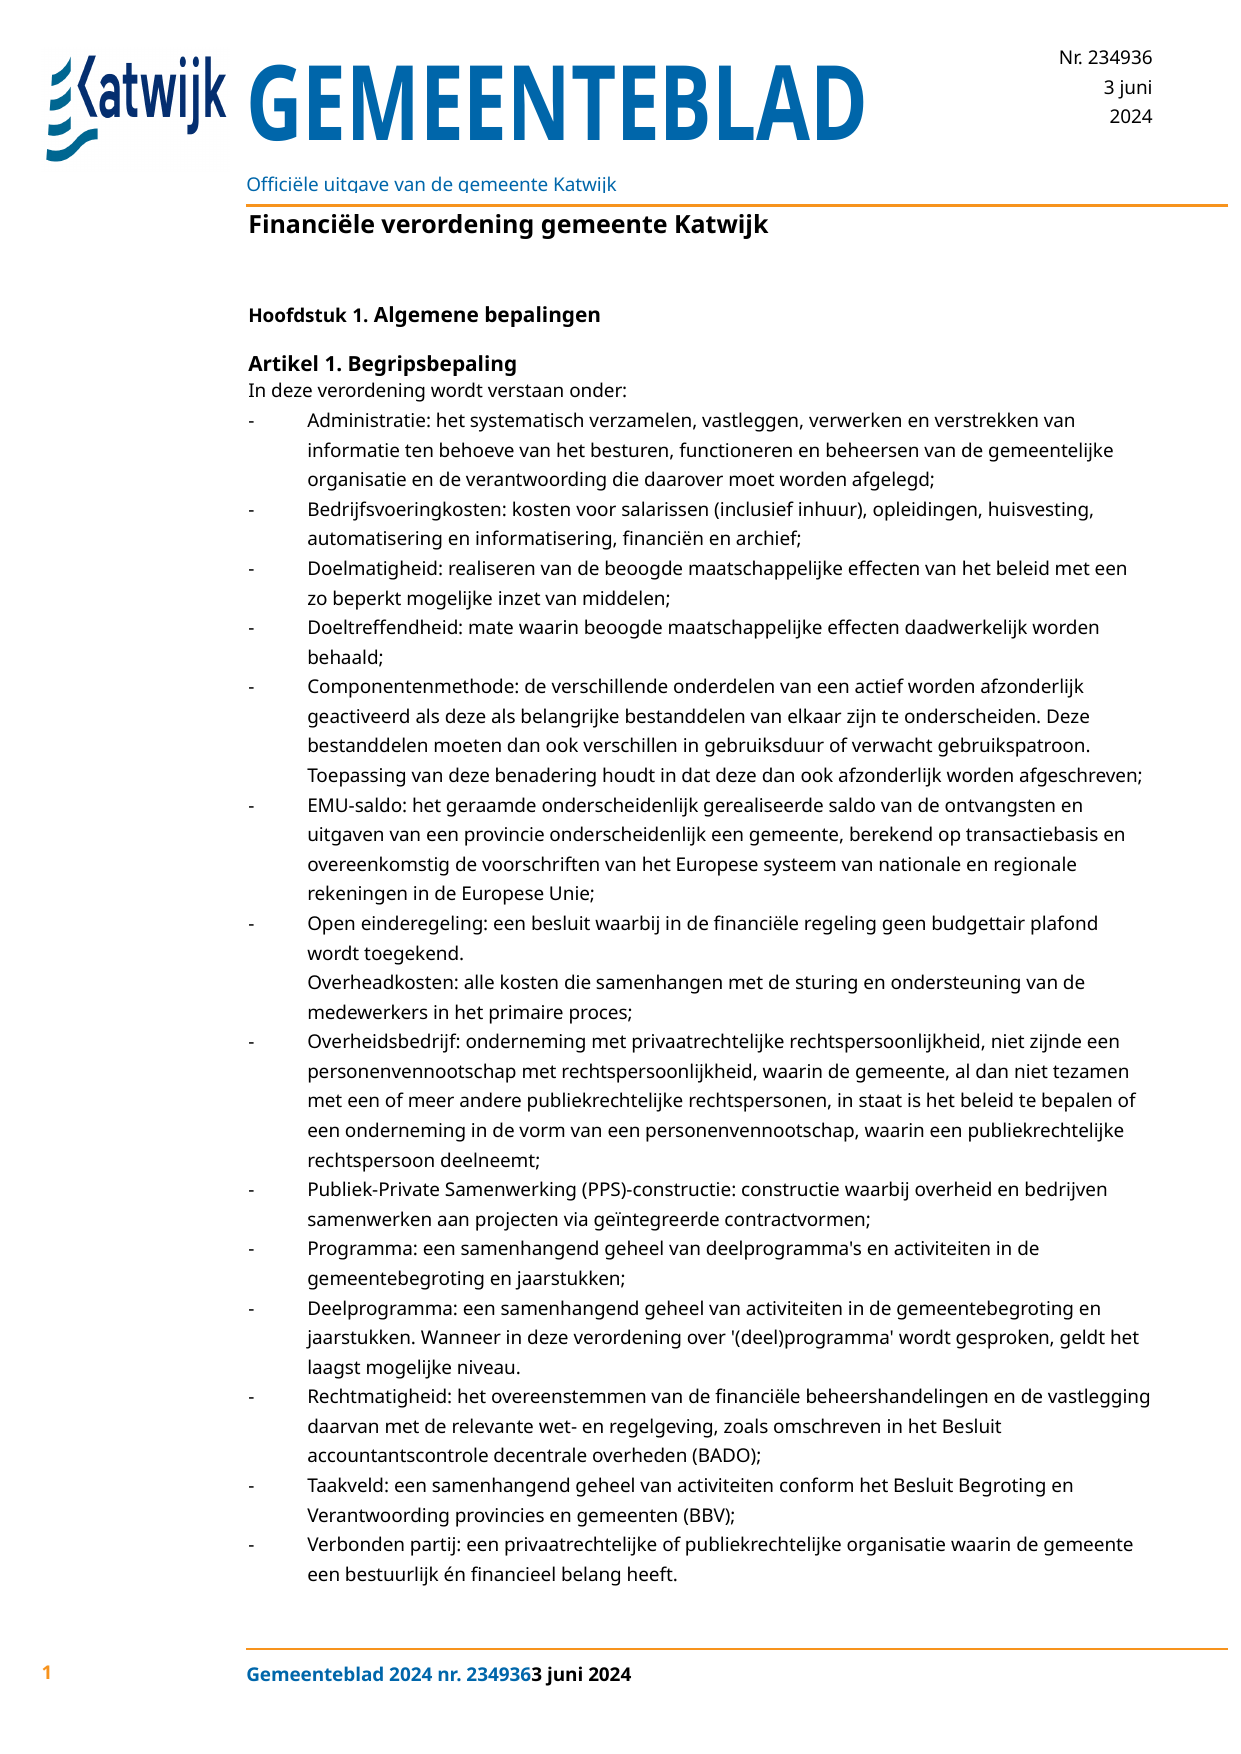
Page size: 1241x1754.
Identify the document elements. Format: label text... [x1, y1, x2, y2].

list Bedrijfsvoeringkosten: kosten voor salarissen (inclusief inhuur), opleidingen, huisvesting, automatisering en informatisering, financiën en archief; [248, 496, 1152, 551]
list Overheidsbedrijf: onderneming met privaatrechtelijke rechtspersoonlijkheid, niet zijnde een personenvennootschap met rechtspersoonlijkheid, waarin de gemeente, al dan niet tezamen met een of meer andere publiekrechtelijke rechtspersonen, in staat is het beleid te bepalen of een onderneming in de vorm van een personenvennootschap, waarin een publiekrechtelijke rechtspersoon deelneemt; [248, 1028, 1152, 1172]
text In deze verordening wordt verstaan onder: [248, 378, 1152, 403]
list Doeltreffendheid: mate waarin beoogde maatschappelijke effecten daadwerkelijk worden behaald; [248, 614, 1152, 669]
text Artikel 1. Begripsbepaling [248, 349, 1152, 378]
list Publiek-Private Samenwerking (PPS)-constructie: constructie waarbij overheid en bedrijven samenwerken aan projecten via geïntegreerde contractvormen; [248, 1176, 1152, 1232]
list Doelmatigheid: realiseren van de beoogde maatschappelijke effecten van het beleid met een zo beperkt mogelijke inzet van middelen; [248, 555, 1152, 610]
text Hoofdstuk 1. Algemene bepalingen [248, 300, 1152, 328]
list Open einderegeling: een besluit waarbij in de financiële regeling geen budgettair plafond wordt toegekend. [248, 910, 1152, 965]
list EMU-saldo: het geraamde onderscheidenlijk gerealiseerde saldo van de ontvangsten en uitgaven van een provincie onderscheidenlijk een gemeente, berekend op transactiebasis en overeenkomstig de voorschriften van het Europese systeem van nationale en regionale rekeningen in de Europese Unie; [248, 792, 1152, 906]
list Toepassing van deze benadering houdt in dat deze dan ook afzonderlijk worden afgeschreven; [248, 762, 1152, 788]
list Componentenmethode: de verschillende onderdelen van een actief worden afzonderlijk geactiveerd als deze als belangrijke bestanddelen van elkaar zijn te onderscheiden. Deze bestanddelen moeten dan ook verschillen in gebruiksduur of verwacht gebruikspatroon. [248, 673, 1152, 758]
picture [41, 47, 231, 172]
list Administratie: het systematisch verzamelen, vastleggen, verwerken en verstrekken van informatie ten behoeve van het besturen, functioneren en beheersen van de gemeentelijke organisatie en de verantwoording die daarover moet worden afgelegd; [248, 407, 1152, 492]
text Financiële verordening gemeente Katwijk [248, 207, 1152, 241]
list Taakveld: een samenhangend geheel van activiteiten conform het Besluit Begroting en Verantwoording provincies en gemeenten (BBV); [248, 1472, 1152, 1527]
list Overheadkosten: alle kosten die samenhangen met de sturing en ondersteuning van de medewerkers in het primaire proces; [248, 969, 1152, 1024]
list Verbonden partij: een privaatrechtelijke of publiekrechtelijke organisatie waarin de gemeente een bestuurlijk én financieel belang heeft. [248, 1531, 1152, 1587]
list Programma: een samenhangend geheel van deelprogramma's en activiteiten in de gemeentebegroting en jaarstukken; [248, 1236, 1152, 1291]
list Rechtmatigheid: het overeenstemmen van de financiële beheershandelingen en de vastlegging daarvan met de relevante wet- en regelgeving, zoals omschreven in het Besluit accountantscontrole decentrale overheden (BADO); [248, 1383, 1152, 1468]
list Deelprogramma: een samenhangend geheel van activiteiten in de gemeentebegroting en jaarstukken. Wanneer in deze verordening over '(deel)programma' wordt gesproken, geldt het laagst mogelijke niveau. [248, 1295, 1152, 1379]
